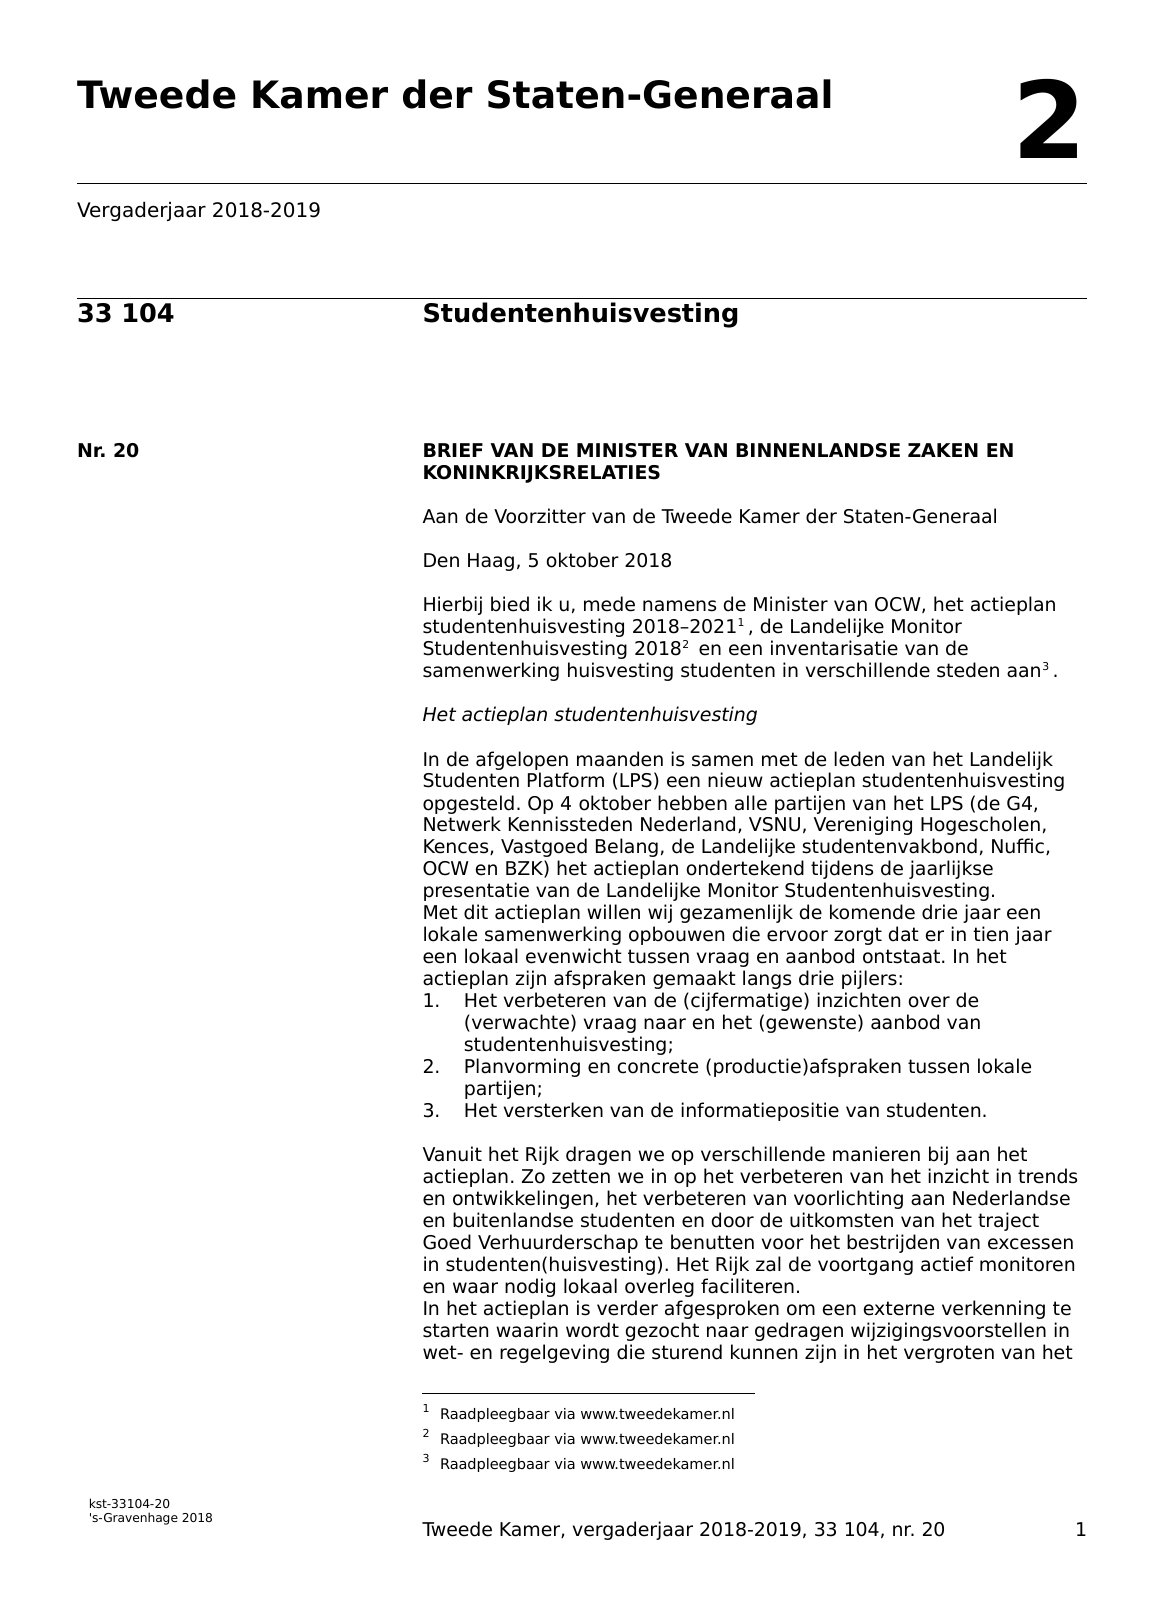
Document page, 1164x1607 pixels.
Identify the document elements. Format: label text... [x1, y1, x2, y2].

text kst-33104-20 [88, 1497, 323, 1511]
subtitle Het actieplan studentenhuisvesting [422, 704, 1087, 726]
text Raadpleegbaar via www.tweedekamer.nl [422, 1427, 1087, 1449]
text In de afgelopen maanden is samen met de leden van het Landelijk Studenten Platform (LPS) een nieuw actieplan studentenhuisvesting opgesteld. Op 4 oktober hebben alle partijen van het LPS (de G4, Netwerk Kennissteden Nederland, VSNU, Vereniging Hogescholen, Kences, Vastgoed Belang, de Landelijke studentenvakbond, Nuffic, OCW en BZK) het actieplan ondertekend tijdens de jaarlijkse presentatie van de Landelijke Monitor Studentenhuisvesting. [422, 748, 1087, 902]
text Raadpleegbaar via www.tweedekamer.nl [422, 1452, 1087, 1474]
subtitle 33 104 Studentenhuisvesting [77, 299, 1087, 329]
subtitle Nr. 20 BRIEF VAN DE MINISTER VAN BINNENLANDSE ZAKEN EN KONINKRIJKSRELATIES [77, 440, 1087, 484]
table_header 2 [886, 59, 1087, 183]
text Aan de Voorzitter van de Tweede Kamer der Staten-Generaal [422, 506, 1087, 528]
text Raadpleegbaar via www.tweedekamer.nl [422, 1402, 1087, 1424]
text Den Haag, 5 oktober 2018 [422, 550, 1087, 572]
text In het actieplan is verder afgesproken om een externe verkenning te starten waarin wordt gezocht naar gedragen wijzigingsvoorstellen in wet- en regelgeving die sturend kunnen zijn in het vergroten van het [422, 1298, 1087, 1364]
text 1. Het verbeteren van de (cijfermatige) inzichten over de (verwachte) vraag naar en het (gewenste) aanbod van studentenhuisvesting; [422, 990, 1087, 1056]
text 2. Planvorming en concrete (productie)afspraken tussen lokale partijen; [422, 1056, 1087, 1100]
text 3. Het versterken van de informatiepositie van studenten. [422, 1100, 1087, 1122]
text 's-Gravenhage 2018 [88, 1511, 323, 1525]
table_cell Vergaderjaar 2018-2019 [77, 184, 1087, 298]
text Met dit actieplan willen wij gezamenlijk de komende drie jaar een lokale samenwerking opbouwen die ervoor zorgt dat er in tien jaar een lokaal evenwicht tussen vraag en aanbod ontstaat. In het actieplan zijn afspraken gemaakt langs drie pijlers: [422, 902, 1087, 990]
text Hierbij bied ik u, mede namens de Minister van OCW, het actieplan studentenhuisvesting 2018–2021, de Landelijke Monitor Studentenhuisvesting 2018 en een inventarisatie van de samenwerking huisvesting studenten in verschillende steden aan. [422, 594, 1087, 682]
text Vanuit het Rijk dragen we op verschillende manieren bij aan het actieplan. Zo zetten we in op het verbeteren van het inzicht in trends en ontwikkelingen, het verbeteren van voorlichting aan Nederlandse en buitenlandse studenten en door de uitkomsten van het traject Goed Verhuurderschap te benutten voor het bestrijden van excessen in studenten(huisvesting). Het Rijk zal de voortgang actief monitoren en waar nodig lokaal overleg faciliteren. [422, 1144, 1087, 1298]
table_header Tweede Kamer der Staten-Generaal [77, 59, 886, 183]
